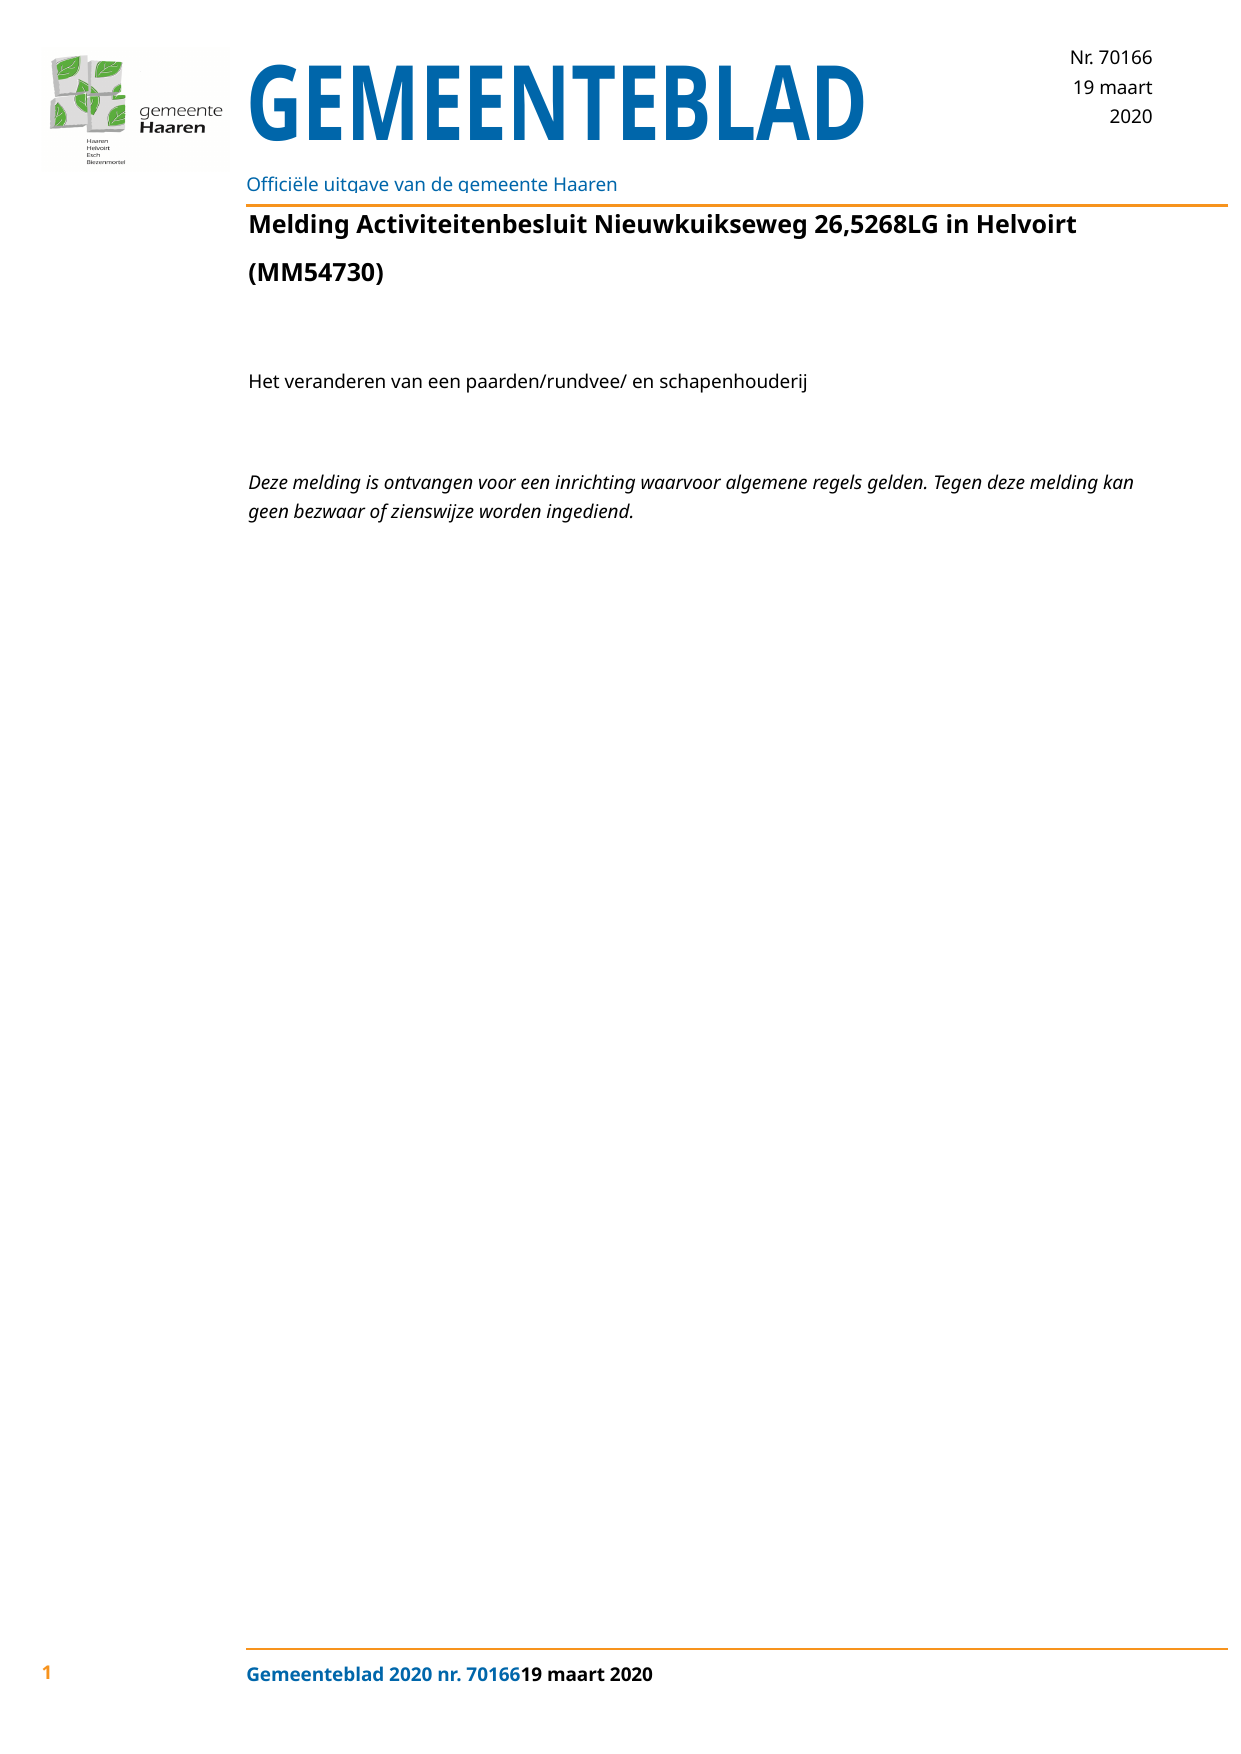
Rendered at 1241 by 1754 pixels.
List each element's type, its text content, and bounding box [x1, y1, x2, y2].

text Deze melding is ontvangen voor een inrichting waarvoor algemene regels gelden. Tegen deze melding kan geen bezwaar of zienswijze worden ingediend. [248, 469, 1152, 524]
text Het veranderen van een paarden/rundvee/ en schapenhouderij [248, 368, 1152, 394]
picture [41, 47, 231, 172]
text Melding Activiteitenbesluit Nieuwkuikseweg 26,5268LG in Helvoirt (MM54730) [248, 207, 1152, 288]
